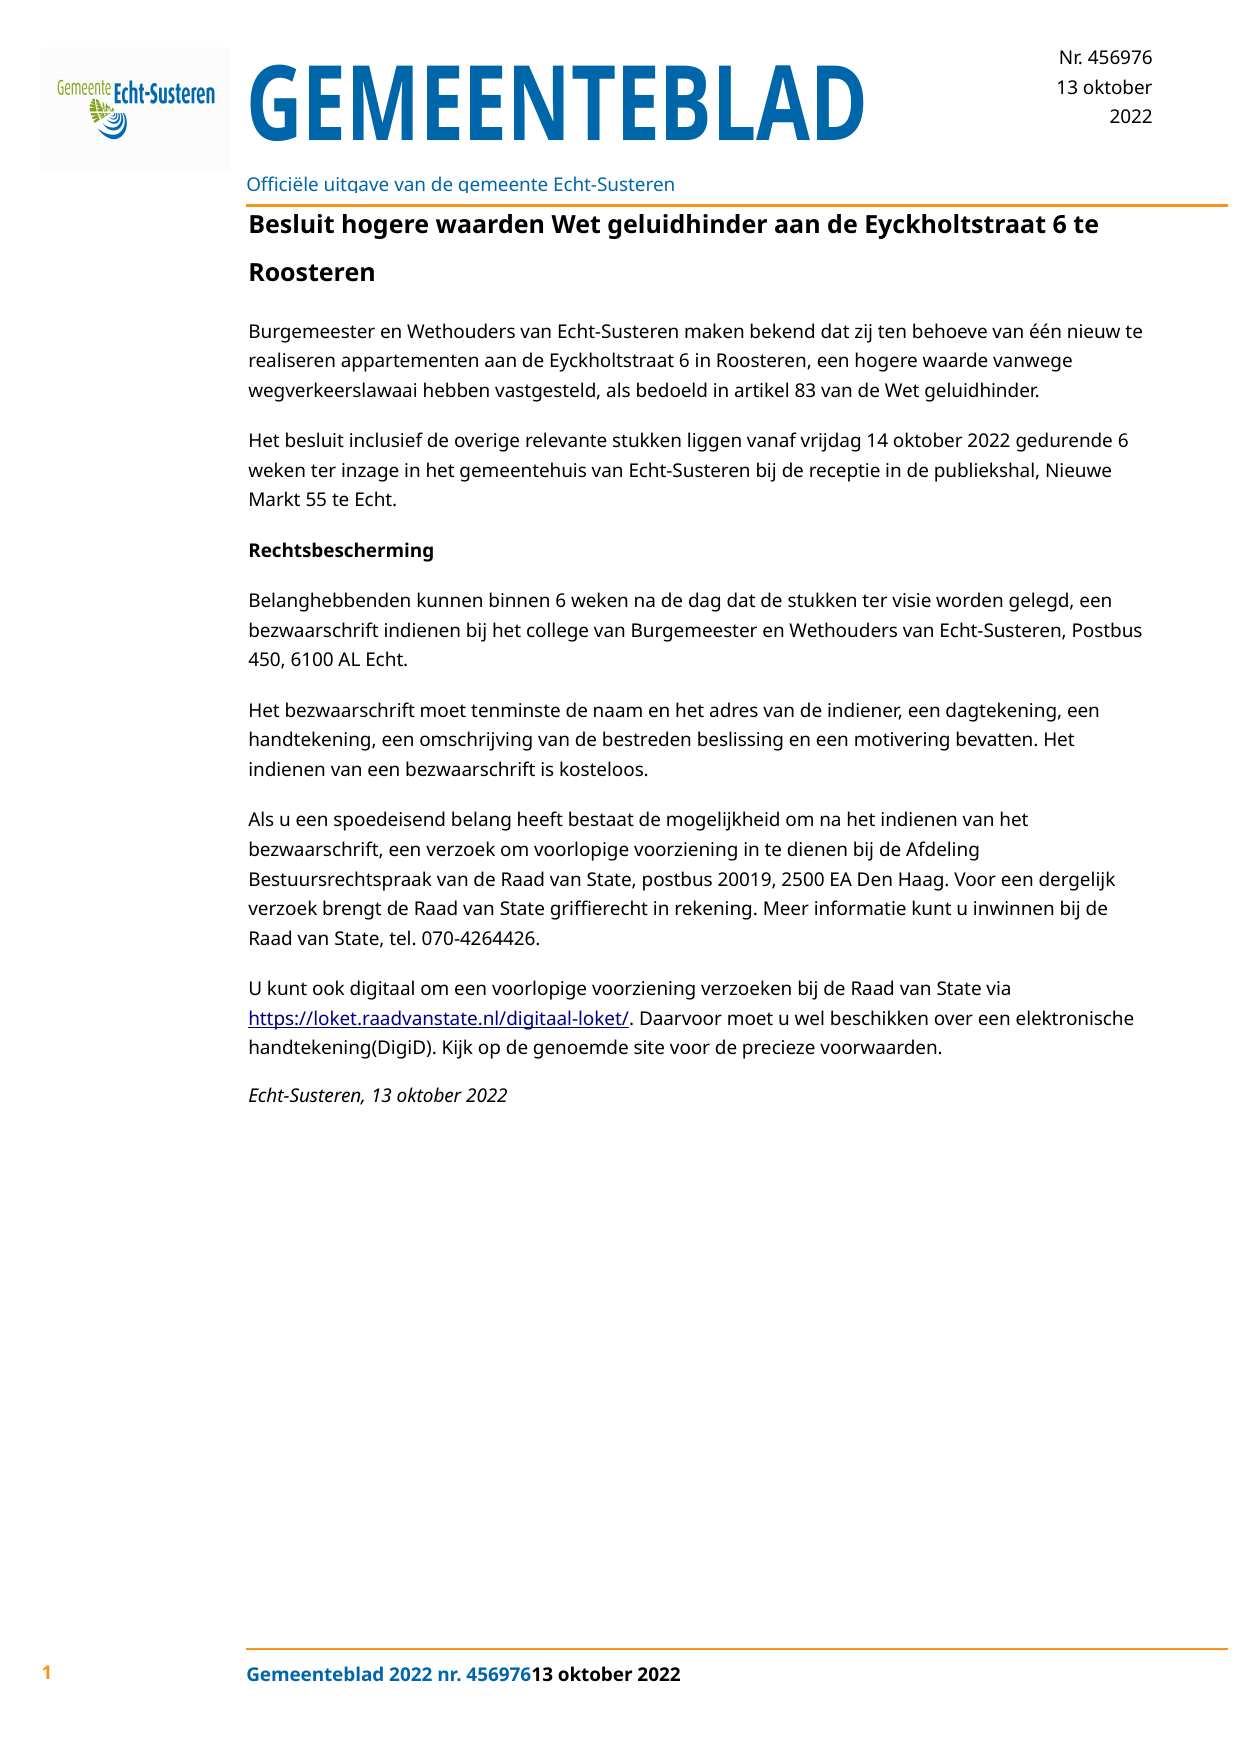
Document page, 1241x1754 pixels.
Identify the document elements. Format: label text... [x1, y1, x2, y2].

text Als u een spoedeisend belang heeft bestaat de mogelijkheid om na het indienen van het bezwaarschrift, een verzoek om voorlopige voorziening in te dienen bij de Afdeling Bestuursrechtspraak van de Raad van State, postbus 20019, 2500 EA Den Haag. Voor een dergelijk verzoek brengt de Raad van State griffierecht in rekening. Meer informatie kunt u inwinnen bij de Raad van State, tel. 070-4264426. [248, 807, 1152, 951]
text Burgemeester en Wethouders van Echt-Susteren maken bekend dat zij ten behoeve van één nieuw te realiseren appartementen aan de Eyckholtstraat 6 in Roosteren, een hogere waarde vanwege wegverkeerslawaai hebben vastgesteld, als bedoeld in artikel 83 van de Wet geluidhinder. [248, 318, 1152, 403]
text Echt-Susteren, 13 oktober 2022 [248, 1082, 1152, 1108]
text Het besluit inclusief de overige relevante stukken liggen vanaf vrijdag 14 oktober 2022 gedurende 6 weken ter inzage in het gemeentehuis van Echt-Susteren bij de receptie in de publiekshal, Nieuwe Markt 55 te Echt. [248, 427, 1152, 512]
text Belanghebbenden kunnen binnen 6 weken na de dag dat de stukken ter visie worden gelegd, een bezwaarschrift indienen bij het college van Burgemeester en Wethouders van Echt-Susteren, Postbus 450, 6100 AL Echt. [248, 587, 1152, 672]
text Rechtsbescherming [248, 537, 1152, 563]
text U kunt ook digitaal om een voorlopige voorziening verzoeken bij de Raad van State via https://loket.raadvanstate.nl/digitaal-loket/. Daarvoor moet u wel beschikken over een elektronische handtekening(DigiD). Kijk op de genoemde site voor de precieze voorwaarden. [248, 975, 1152, 1060]
picture [41, 47, 231, 172]
text Besluit hogere waarden Wet geluidhinder aan de Eyckholtstraat 6 te Roosteren [248, 207, 1152, 288]
text Het bezwaarschrift moet tenminste de naam en het adres van de indiener, een dagtekening, een handtekening, een omschrijving van de bestreden beslissing en een motivering bevatten. Het indienen van een bezwaarschrift is kosteloos. [248, 697, 1152, 782]
